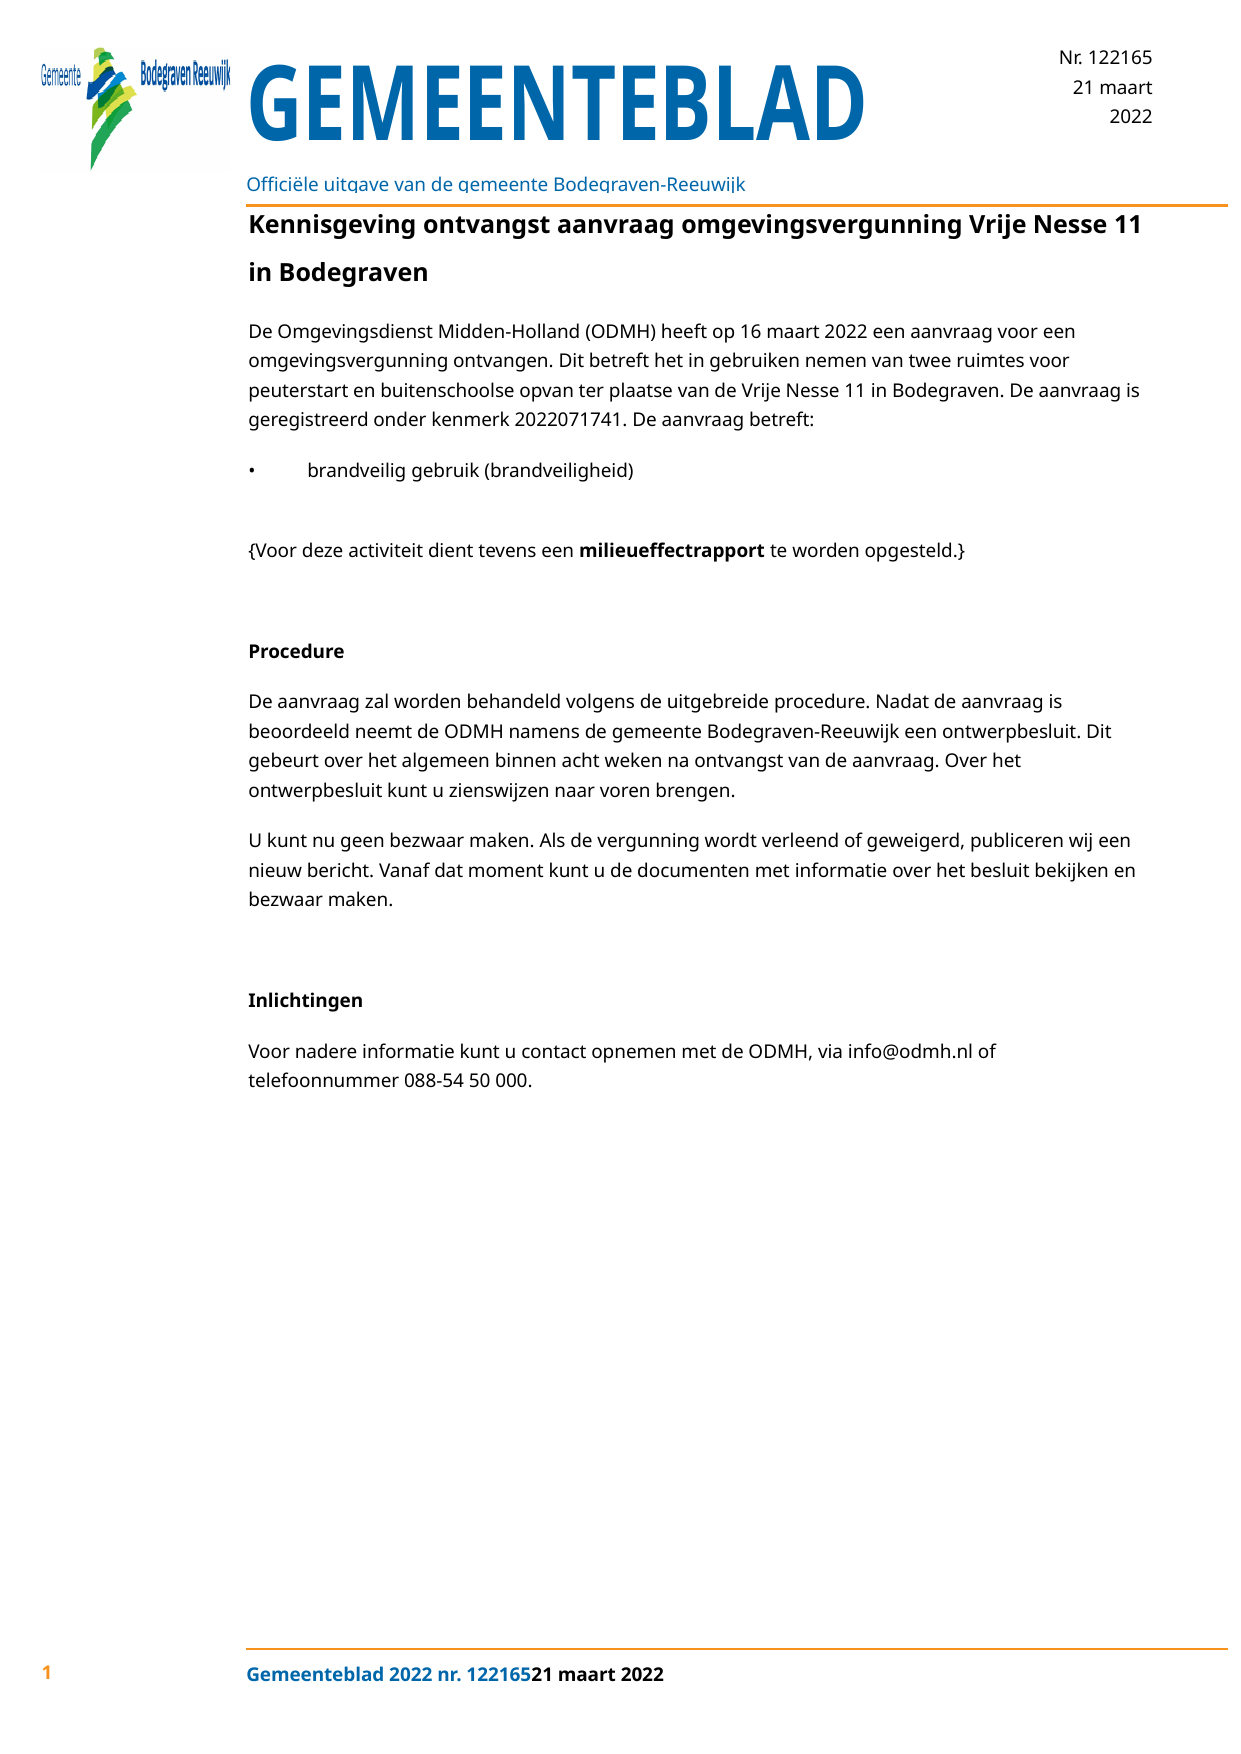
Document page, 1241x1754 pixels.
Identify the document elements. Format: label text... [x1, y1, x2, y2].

text Kennisgeving ontvangst aanvraag omgevingsvergunning Vrije Nesse 11 in Bodegraven [248, 207, 1152, 288]
text {Voor deze activiteit dient tevens een milieueffectrapport te worden opgesteld.} [248, 537, 1152, 563]
text De aanvraag zal worden behandeld volgens de uitgebreide procedure. Nadat de aanvraag is beoordeeld neemt de ODMH namens de gemeente Bodegraven-Reeuwijk een ontwerpbesluit. Dit gebeurt over het algemeen binnen acht weken na ontvangst van de aanvraag. Over het ontwerpbesluit kunt u zienswijzen naar voren brengen. [248, 688, 1152, 803]
text Inlichtingen [248, 987, 1152, 1013]
text Procedure [248, 638, 1152, 664]
text De Omgevingsdienst Midden-Holland (ODMH) heeft op 16 maart 2022 een aanvraag voor een omgevingsvergunning ontvangen. Dit betreft het in gebruiken nemen van twee ruimtes voor peuterstart en buitenschoolse opvan ter plaatse van de Vrije Nesse 11 in Bodegraven. De aanvraag is geregistreerd onder kenmerk 2022071741. De aanvraag betreft: [248, 318, 1152, 432]
text Voor nadere informatie kunt u contact opnemen met de ODMH, via info@odmh.nl of telefoonnummer 088-54 50 000. [248, 1038, 1152, 1093]
picture [41, 47, 231, 172]
text U kunt nu geen bezwaar maken. Als de vergunning wordt verleend of geweigerd, publiceren wij een nieuw bericht. Vanaf dat moment kunt u de documenten met informatie over het besluit bekijken en bezwaar maken. [248, 827, 1152, 912]
list brandveilig gebruik (brandveiligheid) [248, 457, 1152, 483]
